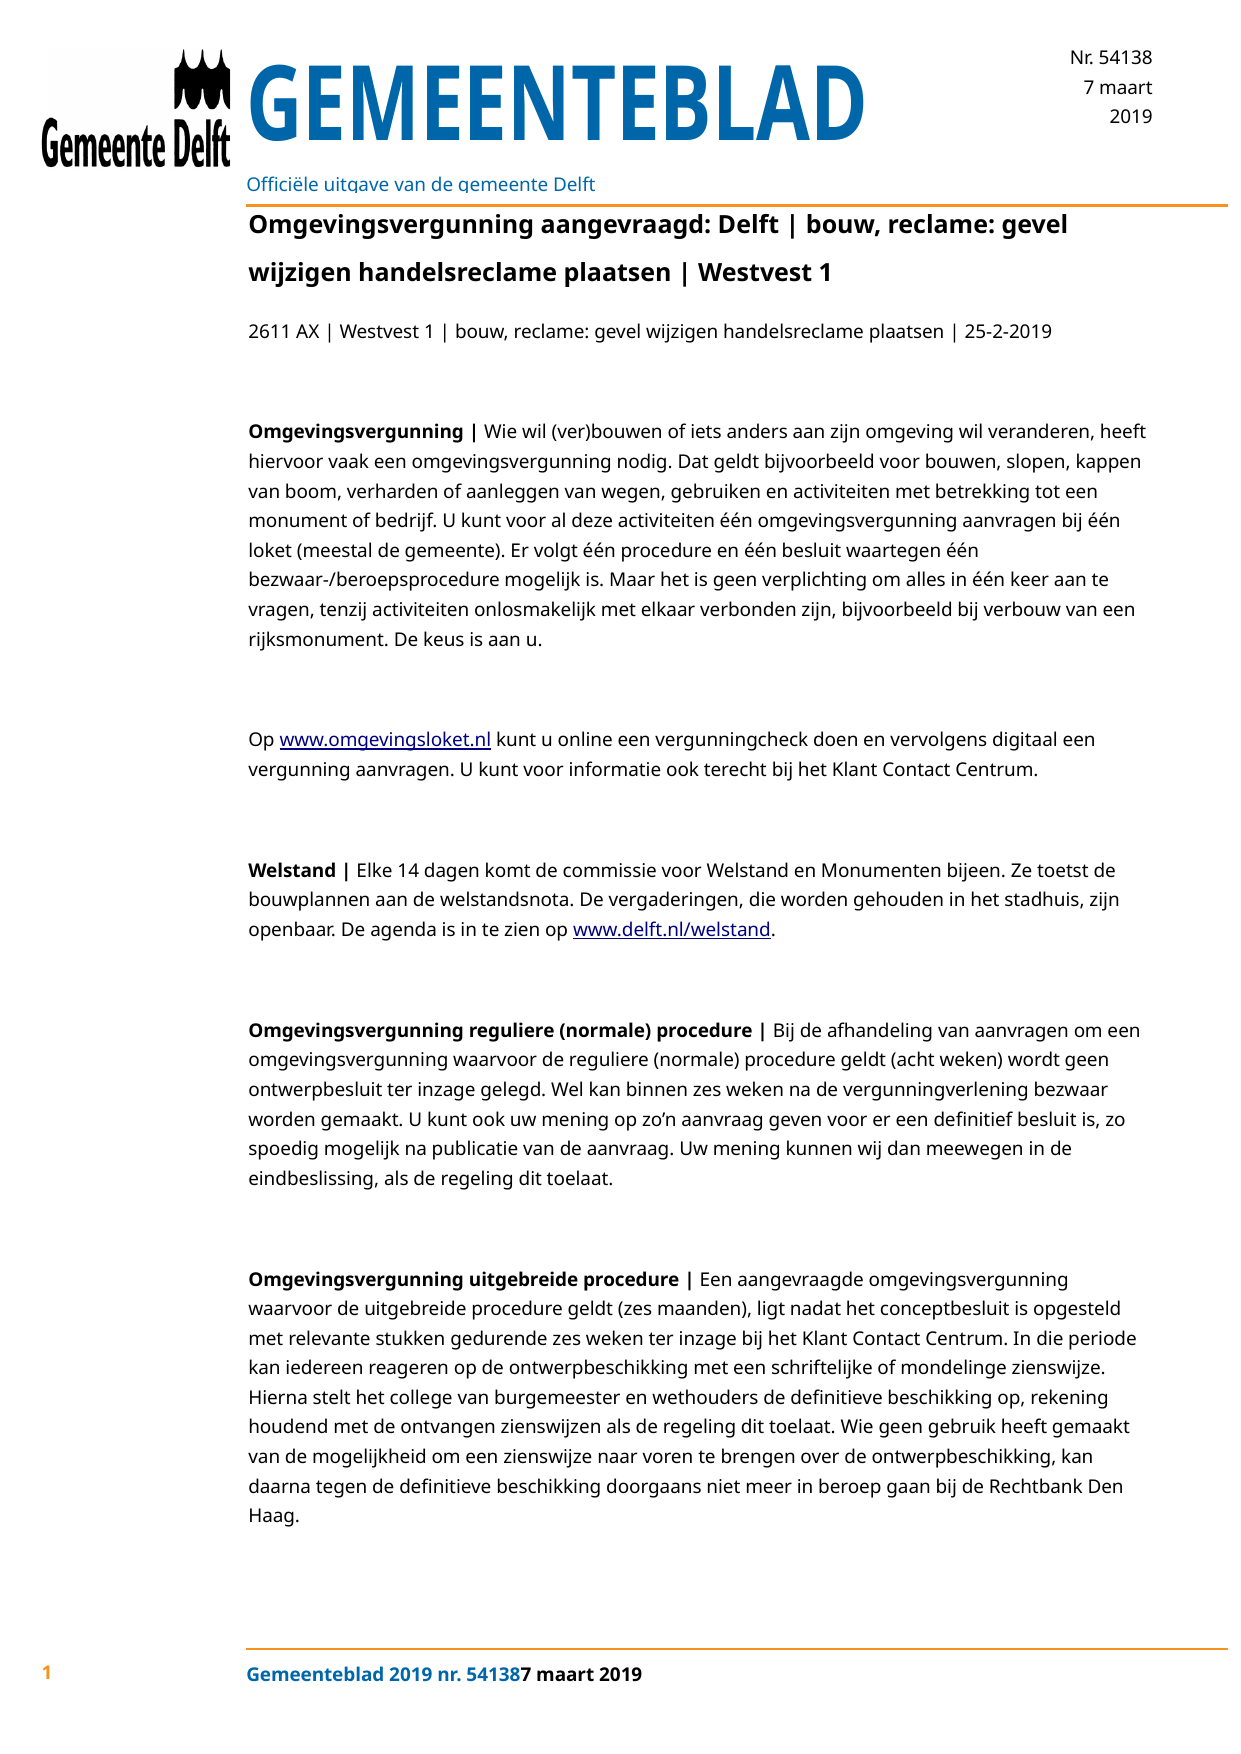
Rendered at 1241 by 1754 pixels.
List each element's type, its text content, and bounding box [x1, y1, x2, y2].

text Omgevingsvergunning aangevraagd: Delft | bouw, reclame: gevel wijzigen handelsreclame plaatsen | Westvest 1 [248, 207, 1152, 288]
text 2611 AX | Westvest 1 | bouw, reclame: gevel wijzigen handelsreclame plaatsen | 25-2-2019 [248, 318, 1152, 344]
picture [41, 47, 231, 172]
text Omgevingsvergunning | Wie wil (ver)bouwen of iets anders aan zijn omgeving wil veranderen, heeft hiervoor vaak een omgevingsvergunning nodig. Dat geldt bijvoorbeeld voor bouwen, slopen, kappen van boom, verharden of aanleggen van wegen, gebruiken en activiteiten met betrekking tot een monument of bedrijf. U kunt voor al deze activiteiten één omgevingsvergunning aanvragen bij één loket (meestal de gemeente). Er volgt één procedure en één besluit waartegen één bezwaar-/beroepsprocedure mogelijk is. Maar het is geen verplichting om alles in één keer aan te vragen, tenzij activiteiten onlosmakelijk met elkaar verbonden zijn, bijvoorbeeld bij verbouw van een rijksmonument. De keus is aan u. [248, 419, 1152, 652]
text Omgevingsvergunning uitgebreide procedure | Een aangevraagde omgevingsvergunning waarvoor de uitgebreide procedure geldt (zes maanden), ligt nadat het conceptbesluit is opgesteld met relevante stukken gedurende zes weken ter inzage bij het Klant Contact Centrum. In die periode kan iedereen reageren op de ontwerpbeschikking met een schriftelijke of mondelinge zienswijze. Hierna stelt het college van burgemeester en wethouders de definitieve beschikking op, rekening houdend met de ontvangen zienswijzen als de regeling dit toelaat. Wie geen gebruik heeft gemaakt van de mogelijkheid om een zienswijze naar voren te brengen over de ontwerpbeschikking, kan daarna tegen de definitieve beschikking doorgaans niet meer in beroep gaan bij de Rechtbank Den Haag. [248, 1266, 1152, 1528]
text Welstand | Elke 14 dagen komt de commissie voor Welstand en Monumenten bijeen. Ze toetst de bouwplannen aan de welstandsnota. De vergaderingen, die worden gehouden in het stadhuis, zijn openbaar. De agenda is in te zien op www.delft.nl/welstand. [248, 857, 1152, 942]
text Op www.omgevingsloket.nl kunt u online een vergunningcheck doen en vervolgens digitaal een vergunning aanvragen. U kunt voor informatie ook terecht bij het Klant Contact Centrum. [248, 727, 1152, 782]
text Omgevingsvergunning reguliere (normale) procedure | Bij de afhandeling van aanvragen om een omgevingsvergunning waarvoor de reguliere (normale) procedure geldt (acht weken) wordt geen ontwerpbesluit ter inzage gelegd. Wel kan binnen zes weken na de vergunningverlening bezwaar worden gemaakt. U kunt ook uw mening op zo’n aanvraag geven voor er een definitief besluit is, zo spoedig mogelijk na publicatie van de aanvraag. Uw mening kunnen wij dan meewegen in de eindbeslissing, als de regeling dit toelaat. [248, 1017, 1152, 1191]
